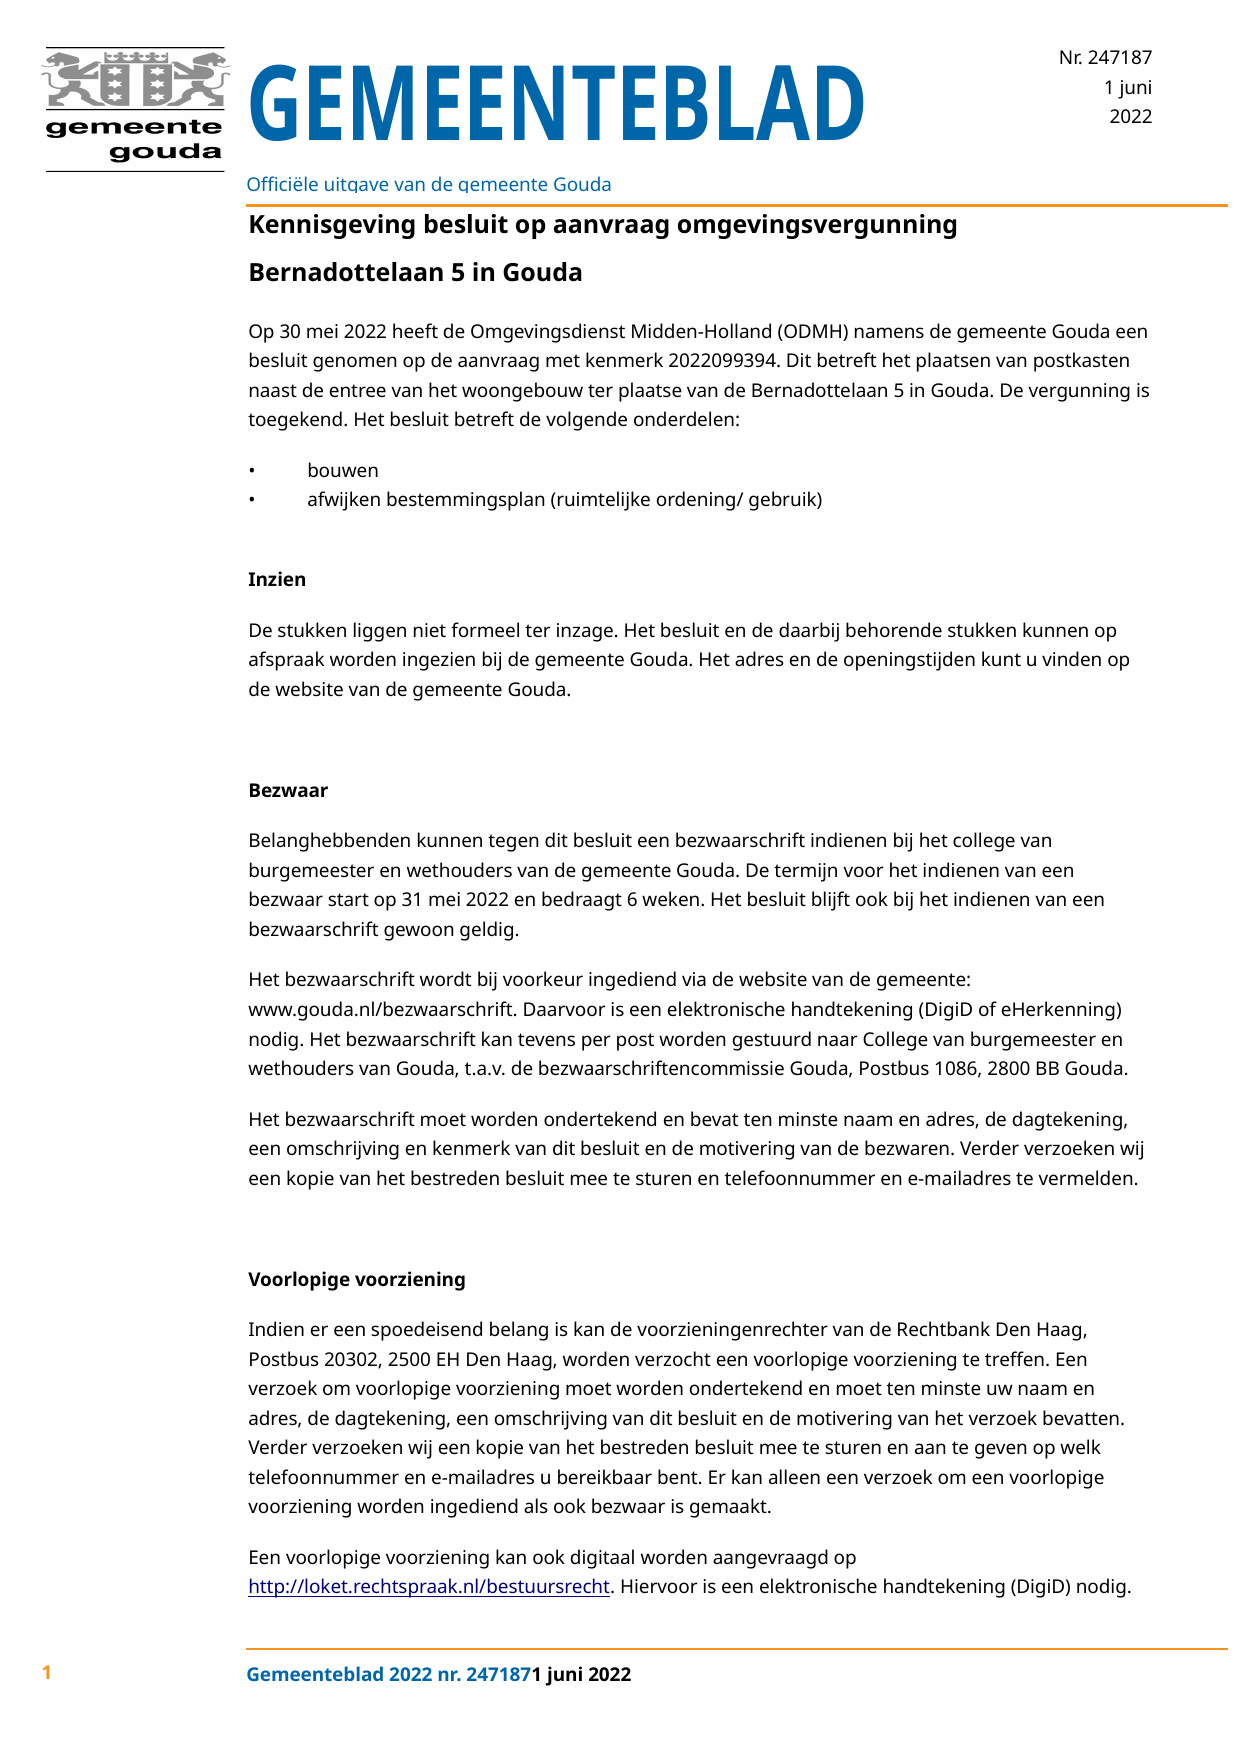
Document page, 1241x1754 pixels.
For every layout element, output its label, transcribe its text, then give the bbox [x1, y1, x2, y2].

text Het bezwaarschrift moet worden ondertekend en bevat ten minste naam en adres, de dagtekening, een omschrijving en kenmerk van dit besluit en de motivering van de bezwaren. Verder verzoeken wij een kopie van het bestreden besluit mee te sturen en telefoonnummer en e-mailadres te vermelden. [248, 1106, 1152, 1191]
text Op 30 mei 2022 heeft de Omgevingsdienst Midden-Holland (ODMH) namens de gemeente Gouda een besluit genomen op de aanvraag met kenmerk 2022099394. Dit betreft het plaatsen van postkasten naast de entree van het woongebouw ter plaatse van de Bernadottelaan 5 in Gouda. De vergunning is toegekend. Het besluit betreft de volgende onderdelen: [248, 318, 1152, 432]
text Indien er een spoedeisend belang is kan de voorzieningenrechter van de Rechtbank Den Haag, Postbus 20302, 2500 EH Den Haag, worden verzocht een voorlopige voorziening te treffen. Een verzoek om voorlopige voorziening moet worden ondertekend en moet ten minste uw naam en adres, de dagtekening, een omschrijving van dit besluit en de motivering van het verzoek bevatten. Verder verzoeken wij een kopie van het bestreden besluit mee te sturen en aan te geven op welk telefoonnummer en e-mailadres u bereikbaar bent. Er kan alleen een verzoek om een voorlopige voorziening worden ingediend als ook bezwaar is gemaakt. [248, 1316, 1152, 1519]
text Kennisgeving besluit op aanvraag omgevingsvergunning Bernadottelaan 5 in Gouda [248, 207, 1152, 288]
text Een voorlopige voorziening kan ook digitaal worden aangevraagd op http://loket.rechtspraak.nl/bestuursrecht. Hiervoor is een elektronische handtekening (DigiD) nodig. [248, 1544, 1152, 1599]
text Het bezwaarschrift wordt bij voorkeur ingediend via de website van de gemeente: www.gouda.nl/bezwaarschrift. Daarvoor is een elektronische handtekening (DigiD of eHerkenning) nodig. Het bezwaarschrift kan tevens per post worden gestuurd naar College van burgemeester en wethouders van Gouda, t.a.v. de bezwaarschriftencommissie Gouda, Postbus 1086, 2800 BB Gouda. [248, 967, 1152, 1081]
text Bezwaar [248, 777, 1152, 803]
text Voorlopige voorziening [248, 1266, 1152, 1292]
text Inzien [248, 567, 1152, 592]
text De stukken liggen niet formeel ter inzage. Het besluit en de daarbij behorende stukken kunnen op afspraak worden ingezien bij de gemeente Gouda. Het adres en de openingstijden kunt u vinden op de website van de gemeente Gouda. [248, 617, 1152, 702]
list afwijken bestemmingsplan (ruimtelijke ordening/ gebruik) [248, 487, 1152, 512]
picture [41, 47, 231, 172]
list bouwen [248, 457, 1152, 483]
text Belanghebbenden kunnen tegen dit besluit een bezwaarschrift indienen bij het college van burgemeester en wethouders van de gemeente Gouda. De termijn voor het indienen van een bezwaar start op 31 mei 2022 en bedraagt 6 weken. Het besluit blijft ook bij het indienen van een bezwaarschrift gewoon geldig. [248, 827, 1152, 942]
